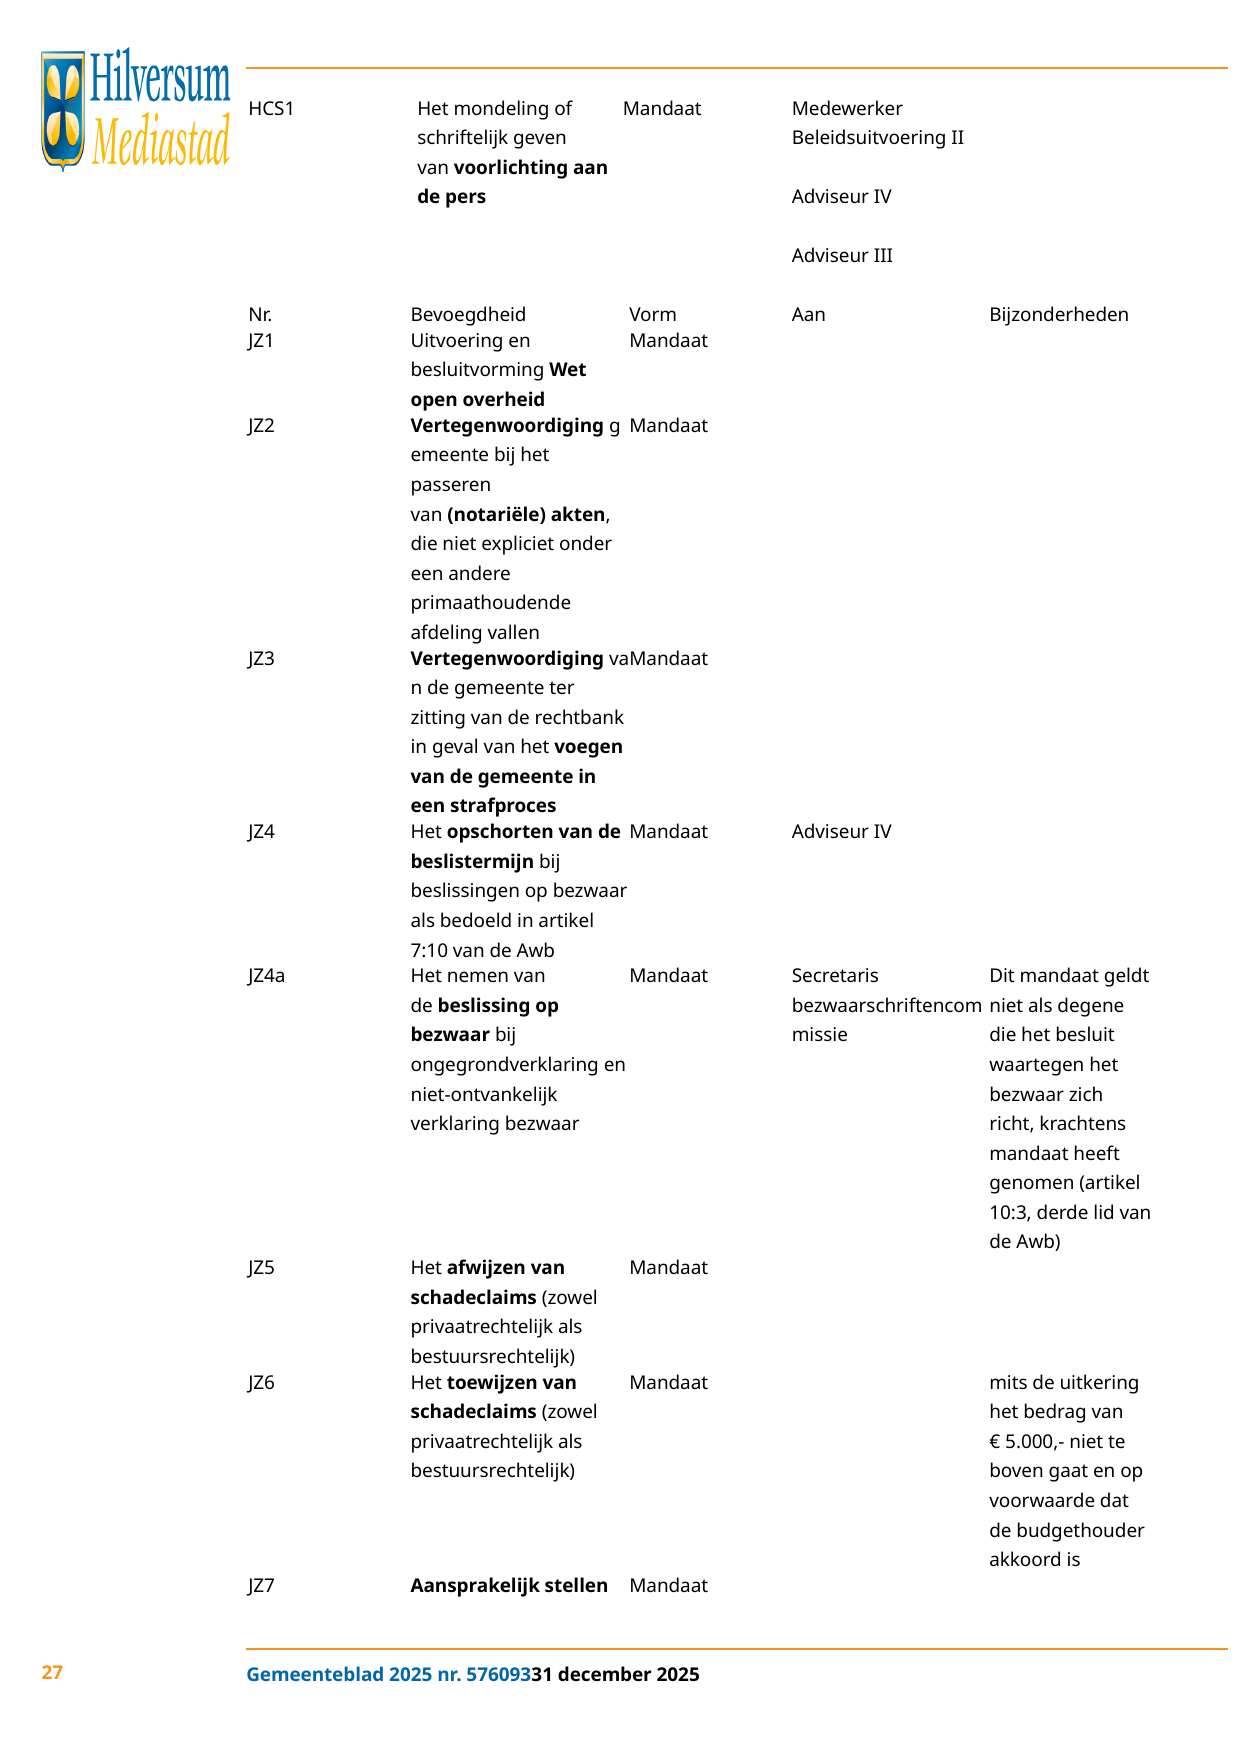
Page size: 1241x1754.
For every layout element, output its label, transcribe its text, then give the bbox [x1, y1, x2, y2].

table_cell Het opschorten van de beslistermijn bij beslissingen op bezwaar als bedoeld in artikel 7:10 van de Awb [410, 819, 629, 962]
table_cell [792, 1572, 989, 1598]
table_cell JZ4 [248, 819, 410, 962]
table_cell [989, 327, 1152, 412]
table_cell [792, 1369, 989, 1572]
table_cell Mandaat [629, 645, 792, 818]
table_cell [989, 819, 1152, 962]
table_cell Dit mandaat geldt niet als degene die het besluit waartegen het bezwaar zich richt, krachtens mandaat heeft genomen (artikel 10:3, derde lid van de Awb) [989, 963, 1152, 1254]
table_header Vorm [629, 301, 792, 327]
table_cell [989, 645, 1152, 818]
table_cell [989, 412, 1152, 645]
table_header Nr. [248, 301, 410, 327]
table_cell [989, 1572, 1152, 1598]
table_cell [792, 1255, 989, 1369]
table_cell Het toewijzen van schadeclaims (zowel privaatrechtelijk als bestuursrechtelijk) [410, 1369, 629, 1572]
table_cell Mandaat [629, 1255, 792, 1369]
table_cell Vertegenwoordiging van de gemeente ter zitting van de rechtbank in geval van het voegen van de gemeente in een strafproces [410, 645, 629, 818]
table_cell Mandaat [629, 819, 792, 962]
table_cell JZ7 [248, 1572, 410, 1598]
table_cell [792, 645, 989, 818]
table_header Bevoegdheid [410, 301, 629, 327]
table_cell Uitvoering en besluitvorming Wet open overheid [410, 327, 629, 412]
table_cell JZ2 [248, 412, 410, 645]
table_cell [983, 95, 1152, 268]
table_cell HCS1 [248, 95, 417, 268]
table_cell Secretaris bezwaarschriftencommissie [792, 963, 989, 1254]
table_cell JZ4a [248, 963, 410, 1254]
table_cell Vertegenwoordiging gemeente bij het passeren van (notariële) akten, die niet expliciet onder een andere primaathoudende afdeling vallen [410, 412, 629, 645]
table_cell Mandaat [629, 1369, 792, 1572]
table_header Bijzonderheden [989, 301, 1152, 327]
table_cell JZ1 [248, 327, 410, 412]
table_header Aan [792, 301, 989, 327]
table_cell [792, 327, 989, 412]
table_cell Mandaat [623, 95, 792, 268]
table_cell Medewerker Beleidsuitvoering II Adviseur IV Adviseur III [792, 95, 983, 268]
table_cell JZ6 [248, 1369, 410, 1572]
table_cell [989, 1255, 1152, 1369]
table_cell Mandaat [629, 327, 792, 412]
table_cell Het nemen van de beslissing op bezwaar bij ongegrondverklaring en niet-ontvankelijk verklaring bezwaar [410, 963, 629, 1254]
table_cell mits de uitkering het bedrag van € 5.000,- niet te boven gaat en op voorwaarde dat de budgethouder akkoord is [989, 1369, 1152, 1572]
table_cell JZ5 [248, 1255, 410, 1369]
table_cell Mandaat [629, 963, 792, 1254]
table_cell Het mondeling of schriftelijk geven van voorlichting aan de pers [417, 95, 623, 268]
table_cell Mandaat [629, 1572, 792, 1598]
table_cell Adviseur IV [792, 819, 989, 962]
table_cell Mandaat [629, 412, 792, 645]
table_cell Het afwijzen van schadeclaims (zowel privaatrechtelijk als bestuursrechtelijk) [410, 1255, 629, 1369]
table_cell [792, 412, 989, 645]
table_cell JZ3 [248, 645, 410, 818]
picture [41, 47, 231, 172]
table_cell Aansprakelijk stellen [410, 1572, 629, 1598]
